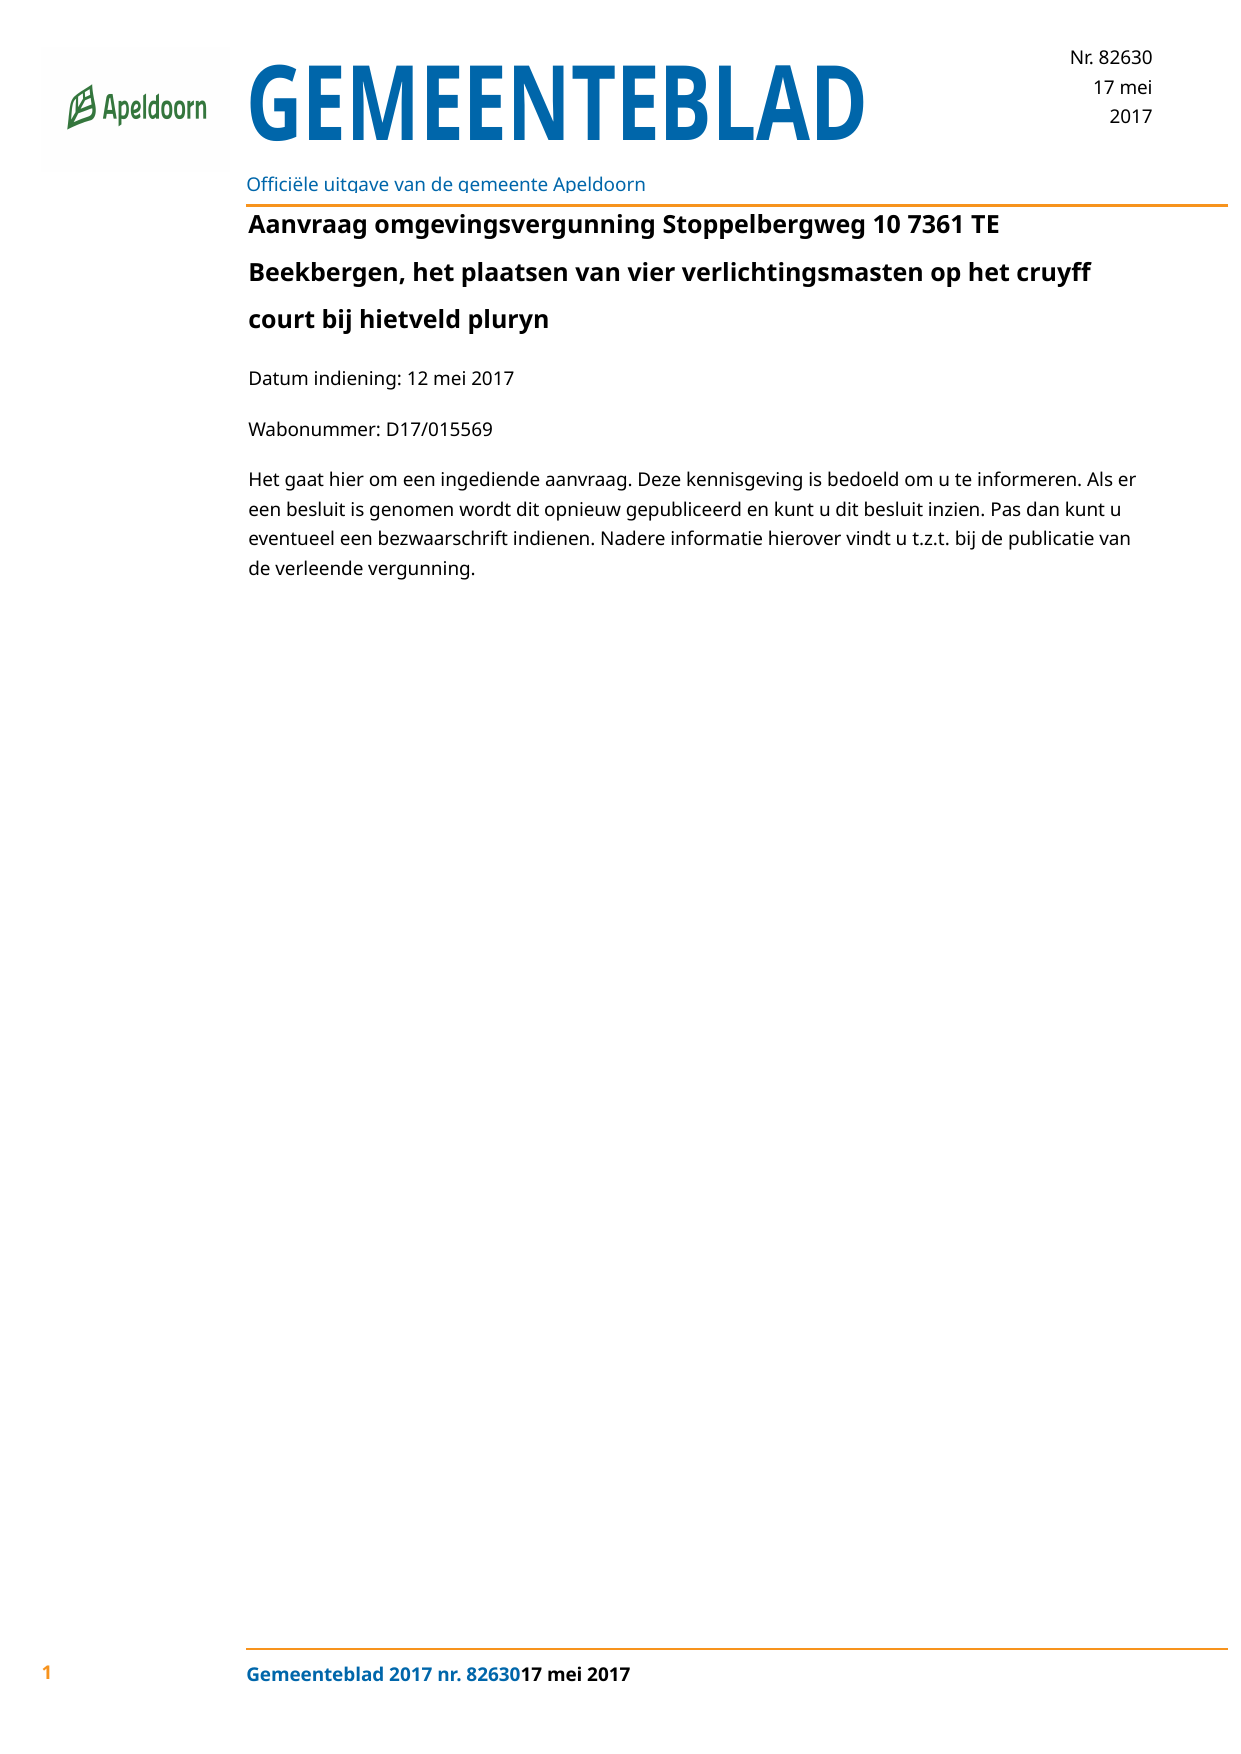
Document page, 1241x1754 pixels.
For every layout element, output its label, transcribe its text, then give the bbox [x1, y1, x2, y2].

text Het gaat hier om een ingediende aanvraag. Deze kennisgeving is bedoeld om u te informeren. Als er een besluit is genomen wordt dit opnieuw gepubliceerd en kunt u dit besluit inzien. Pas dan kunt u eventueel een bezwaarschrift indienen. Nadere informatie hierover vindt u t.z.t. bij de publicatie van de verleende vergunning. [248, 466, 1152, 581]
text Aanvraag omgevingsvergunning Stoppelbergweg 10 7361 TE Beekbergen, het plaatsen van vier verlichtingsmasten op het cruyff court bij hietveld pluryn [248, 207, 1152, 336]
text Datum indiening: 12 mei 2017 [248, 366, 1152, 391]
text Wabonummer: D17/015569 [248, 416, 1152, 442]
picture [41, 47, 231, 172]
